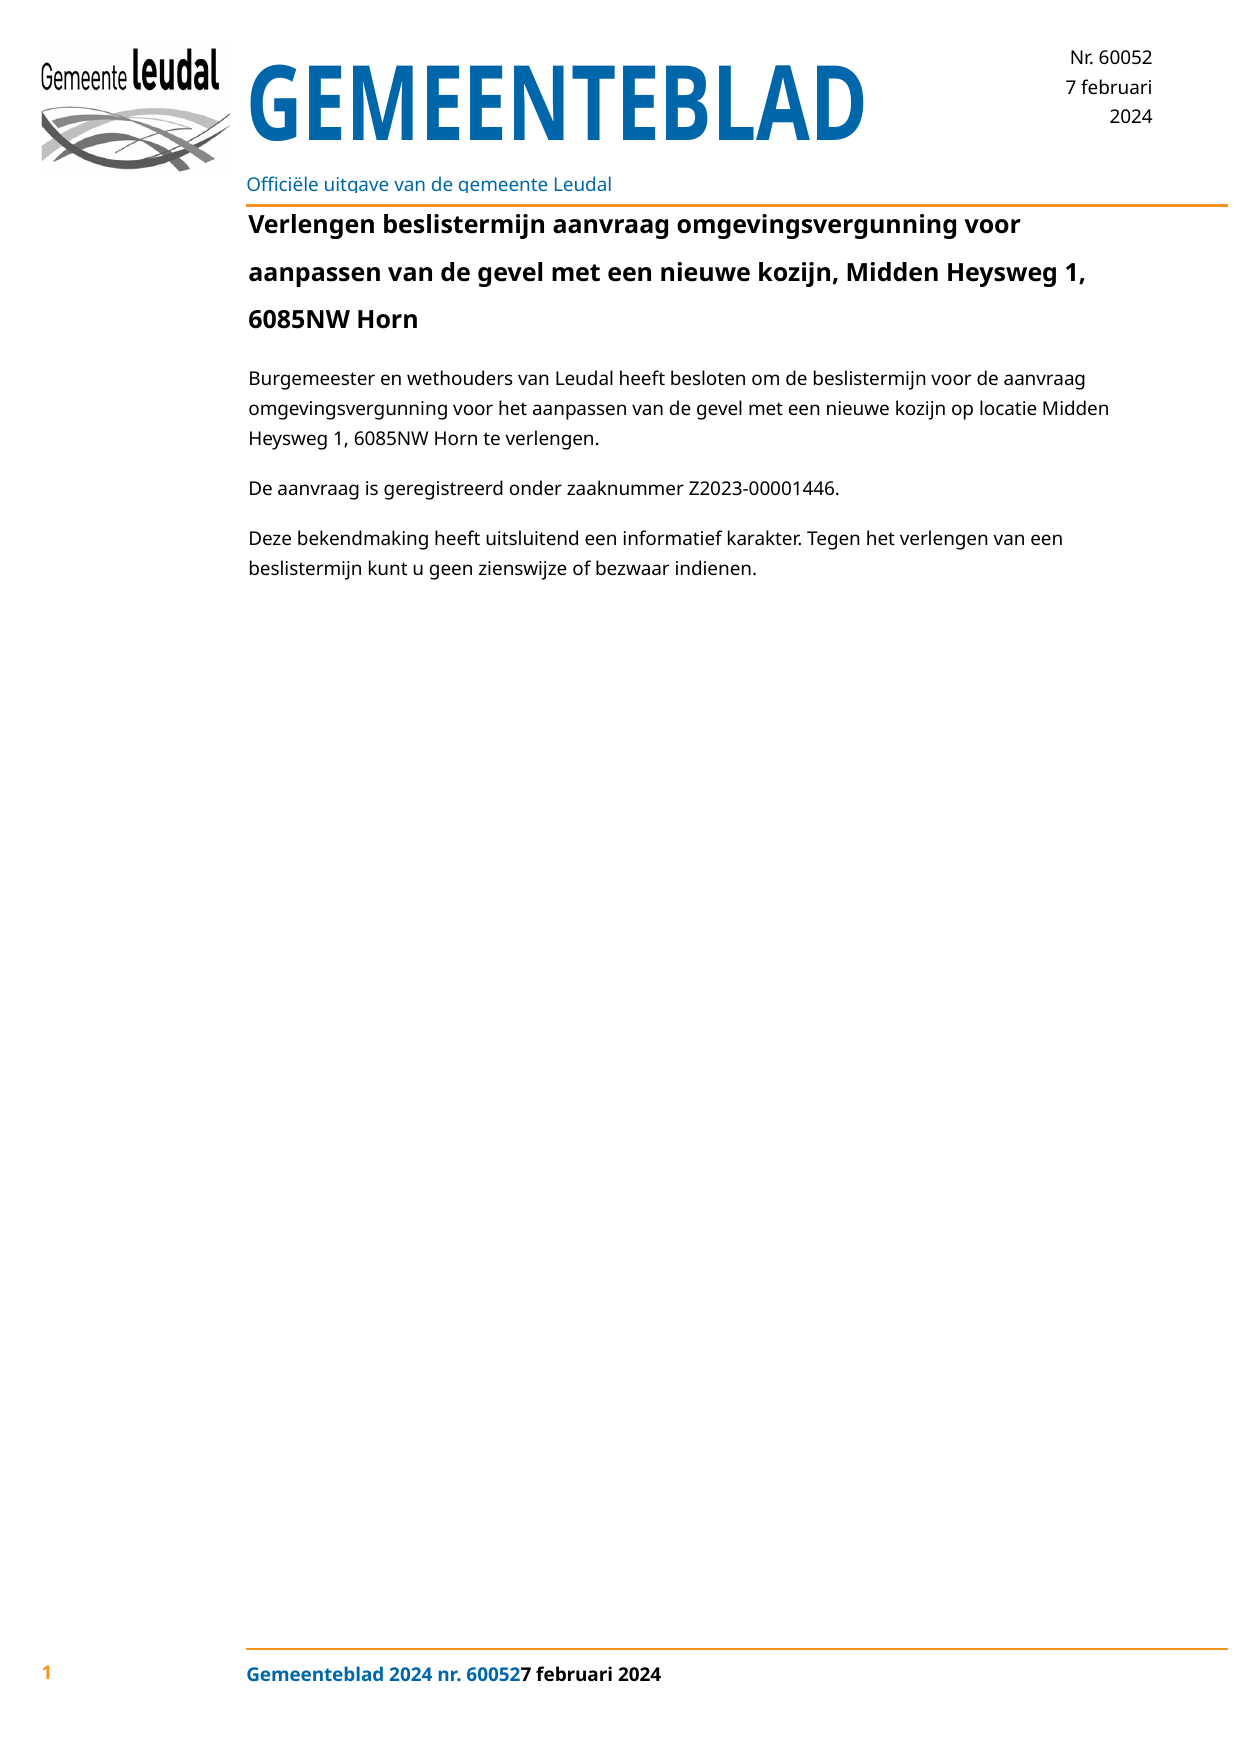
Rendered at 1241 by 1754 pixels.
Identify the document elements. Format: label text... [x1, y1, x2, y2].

text Deze bekendmaking heeft uitsluitend een informatief karakter. Tegen het verlengen van een beslistermijn kunt u geen zienswijze of bezwaar indienen. [248, 526, 1152, 581]
text Burgemeester en wethouders van Leudal heeft besloten om de beslistermijn voor de aanvraag omgevingsvergunning voor het aanpassen van de gevel met een nieuwe kozijn op locatie Midden Heysweg 1, 6085NW Horn te verlengen. [248, 366, 1152, 450]
text De aanvraag is geregistreerd onder zaaknummer Z2023-00001446. [248, 475, 1152, 501]
text Verlengen beslistermijn aanvraag omgevingsvergunning voor aanpassen van de gevel met een nieuwe kozijn, Midden Heysweg 1, 6085NW Horn [248, 207, 1152, 336]
picture [41, 47, 231, 172]
